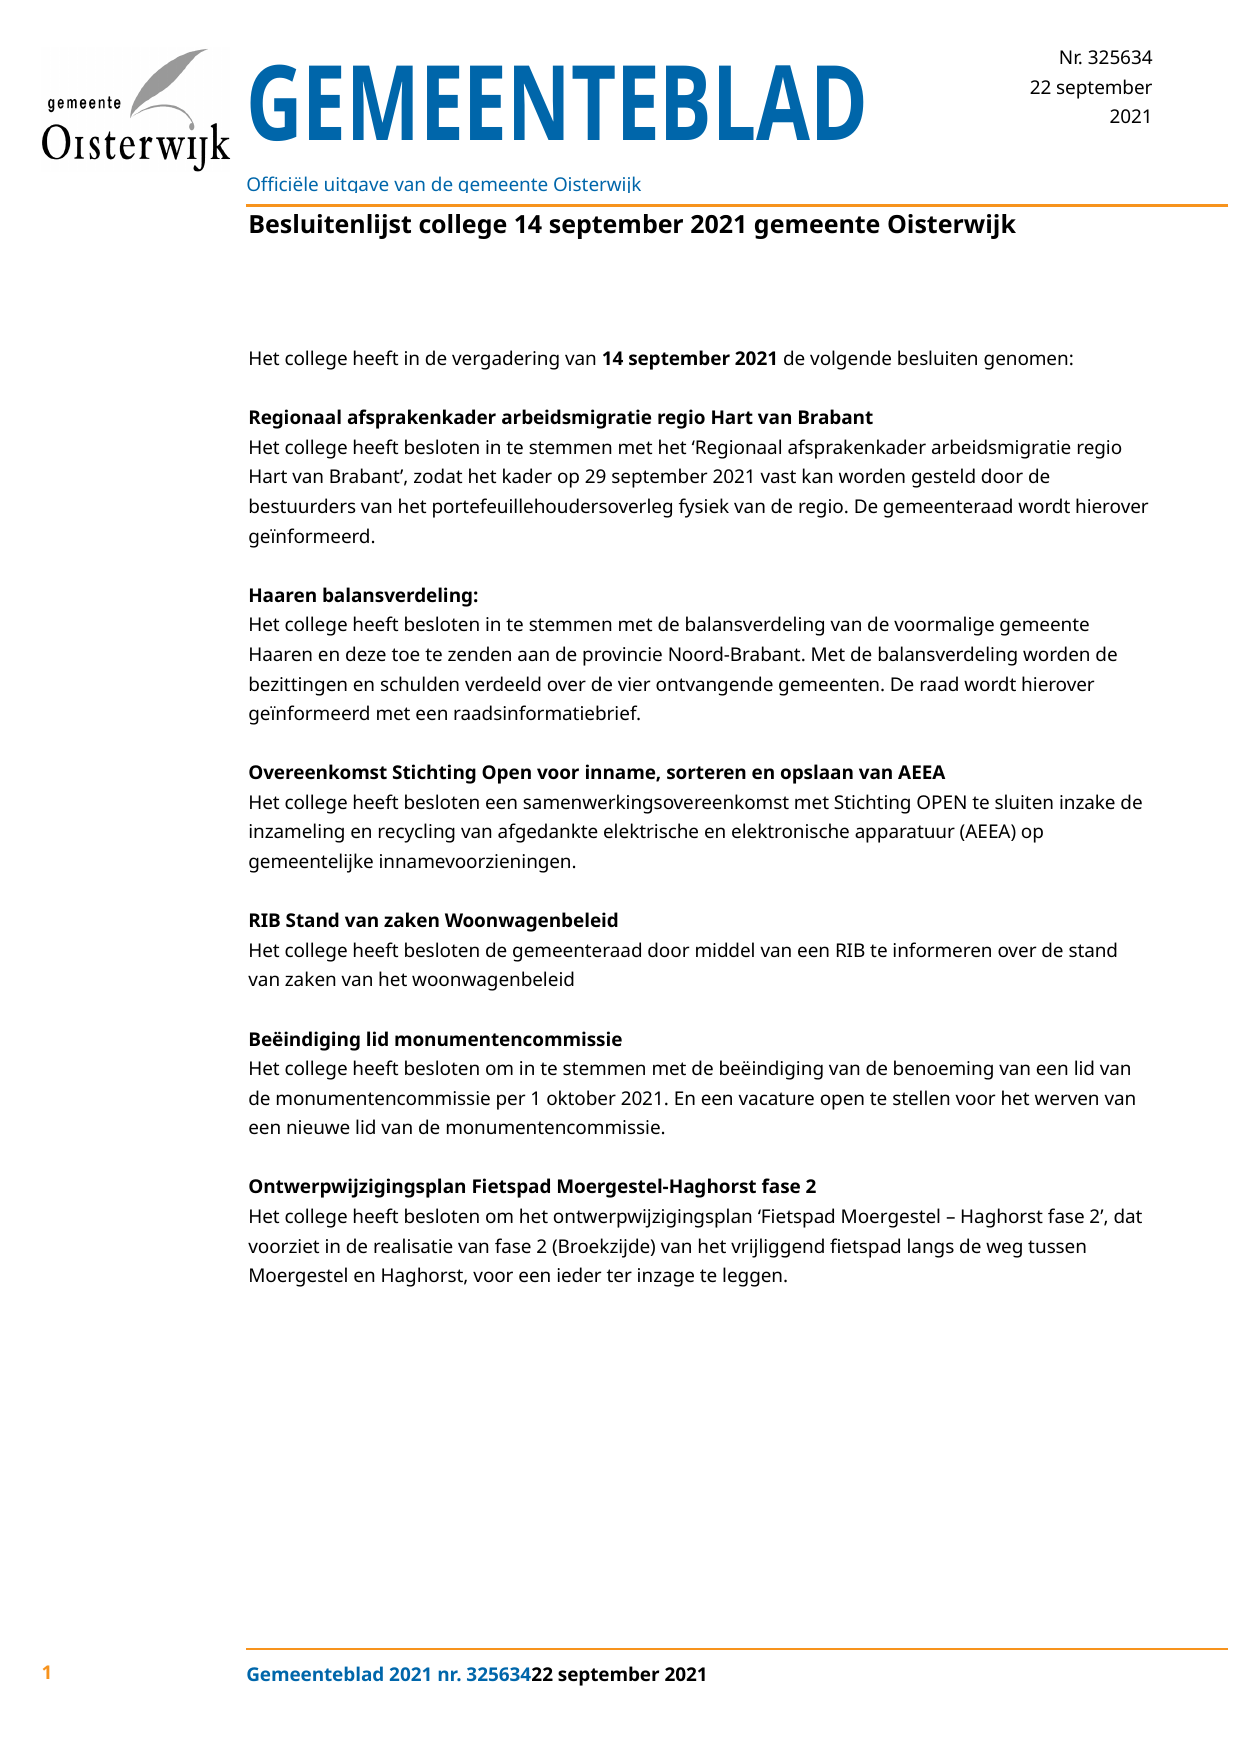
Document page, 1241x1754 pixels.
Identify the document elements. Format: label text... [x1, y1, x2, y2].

text Overeenkomst Stichting Open voor inname, sorteren en opslaan van AEEA [248, 759, 1152, 785]
text Het college heeft besloten om in te stemmen met de beëindiging van de benoeming van een lid van de monumentencommissie per 1 oktober 2021. En een vacature open te stellen voor het werven van een nieuwe lid van de monumentencommissie. [248, 1055, 1152, 1140]
picture [41, 47, 231, 172]
text RIB Stand van zaken Woonwagenbeleid [248, 907, 1152, 933]
text Regionaal afsprakenkader arbeidsmigratie regio Hart van Brabant [248, 404, 1152, 430]
text Haaren balansverdeling: [248, 582, 1152, 608]
text Het college heeft besloten in te stemmen met het ‘Regionaal afsprakenkader arbeidsmigratie regio Hart van Brabant’, zodat het kader op 29 september 2021 vast kan worden gesteld door de bestuurders van het portefeuillehoudersoverleg fysiek van de regio. De gemeenteraad wordt hierover geïnformeerd. [248, 434, 1152, 548]
text Het college heeft besloten om het ontwerpwijzigingsplan ‘Fietspad Moergestel – Haghorst fase 2’, dat voorziet in de realisatie van fase 2 (Broekzijde) van het vrijliggend fietspad langs de weg tussen Moergestel en Haghorst, voor een ieder ter inzage te leggen. [248, 1203, 1152, 1288]
text Het college heeft besloten de gemeenteraad door middel van een RIB te informeren over de stand van zaken van het woonwagenbeleid [248, 937, 1152, 992]
text Ontwerpwijzigingsplan Fietspad Moergestel-Haghorst fase 2 [248, 1174, 1152, 1199]
text Besluitenlijst college 14 september 2021 gemeente Oisterwijk [248, 207, 1152, 241]
text Het college heeft in de vergadering van 14 september 2021 de volgende besluiten genomen: [248, 345, 1152, 371]
text Het college heeft besloten een samenwerkingsovereenkomst met Stichting OPEN te sluiten inzake de inzameling en recycling van afgedankte elektrische en elektronische apparatuur (AEEA) op gemeentelijke innamevoorzieningen. [248, 789, 1152, 874]
text Het college heeft besloten in te stemmen met de balansverdeling van de voormalige gemeente Haaren en deze toe te zenden aan de provincie Noord-Brabant. Met de balansverdeling worden de bezittingen en schulden verdeeld over de vier ontvangende gemeenten. De raad wordt hierover geïnformeerd met een raadsinformatiebrief. [248, 612, 1152, 726]
text Beëindiging lid monumentencommissie [248, 1026, 1152, 1051]
